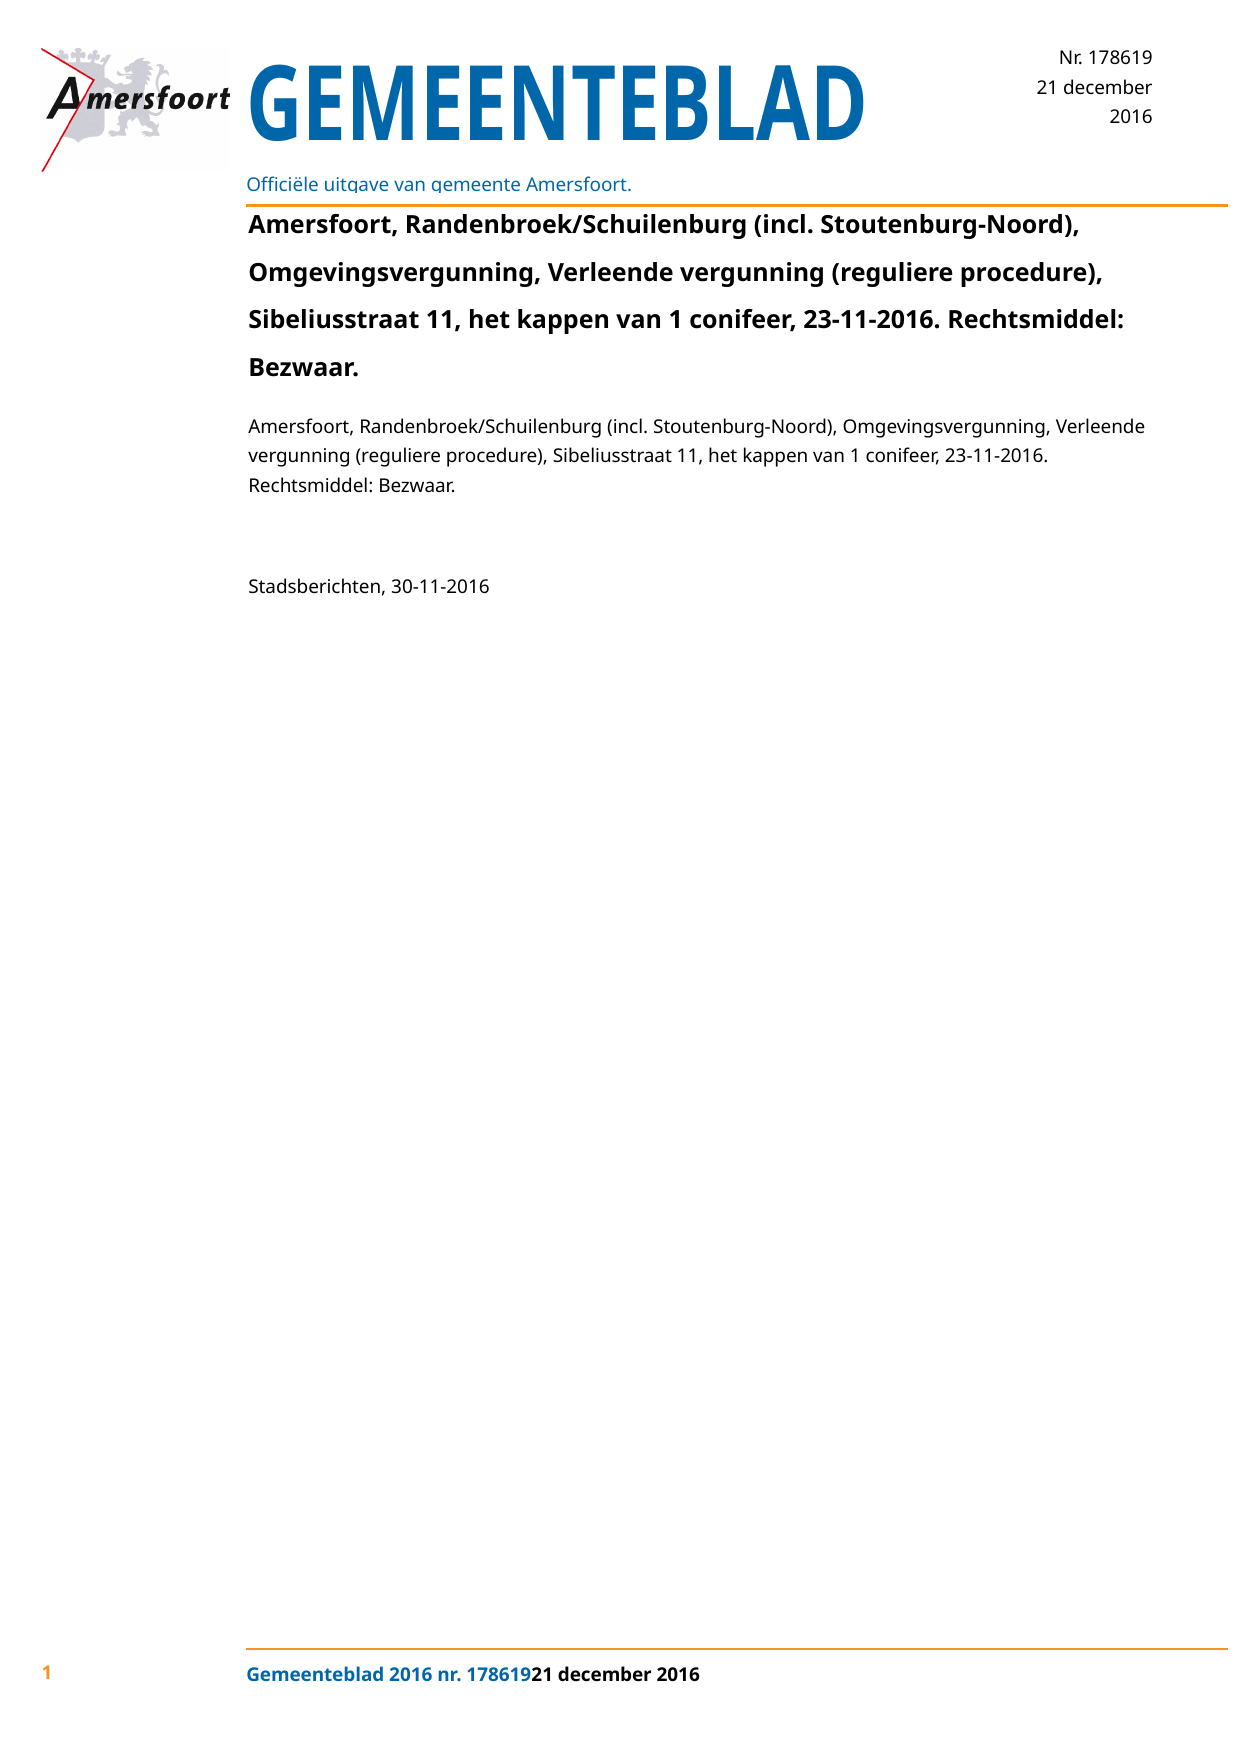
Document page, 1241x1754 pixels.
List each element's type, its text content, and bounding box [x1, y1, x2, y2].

text Stadsberichten, 30-11-2016 [248, 573, 1152, 599]
text Amersfoort, Randenbroek/Schuilenburg (incl. Stoutenburg-Noord), Omgevingsvergunning, Verleende vergunning (reguliere procedure), Sibeliusstraat 11, het kappen van 1 conifeer, 23-11-2016. Rechtsmiddel: Bezwaar. [248, 413, 1152, 498]
text Amersfoort, Randenbroek/Schuilenburg (incl. Stoutenburg-Noord), Omgevingsvergunning, Verleende vergunning (reguliere procedure), Sibeliusstraat 11, het kappen van 1 conifeer, 23-11-2016. Rechtsmiddel: Bezwaar. [248, 207, 1152, 384]
picture [41, 47, 231, 172]
